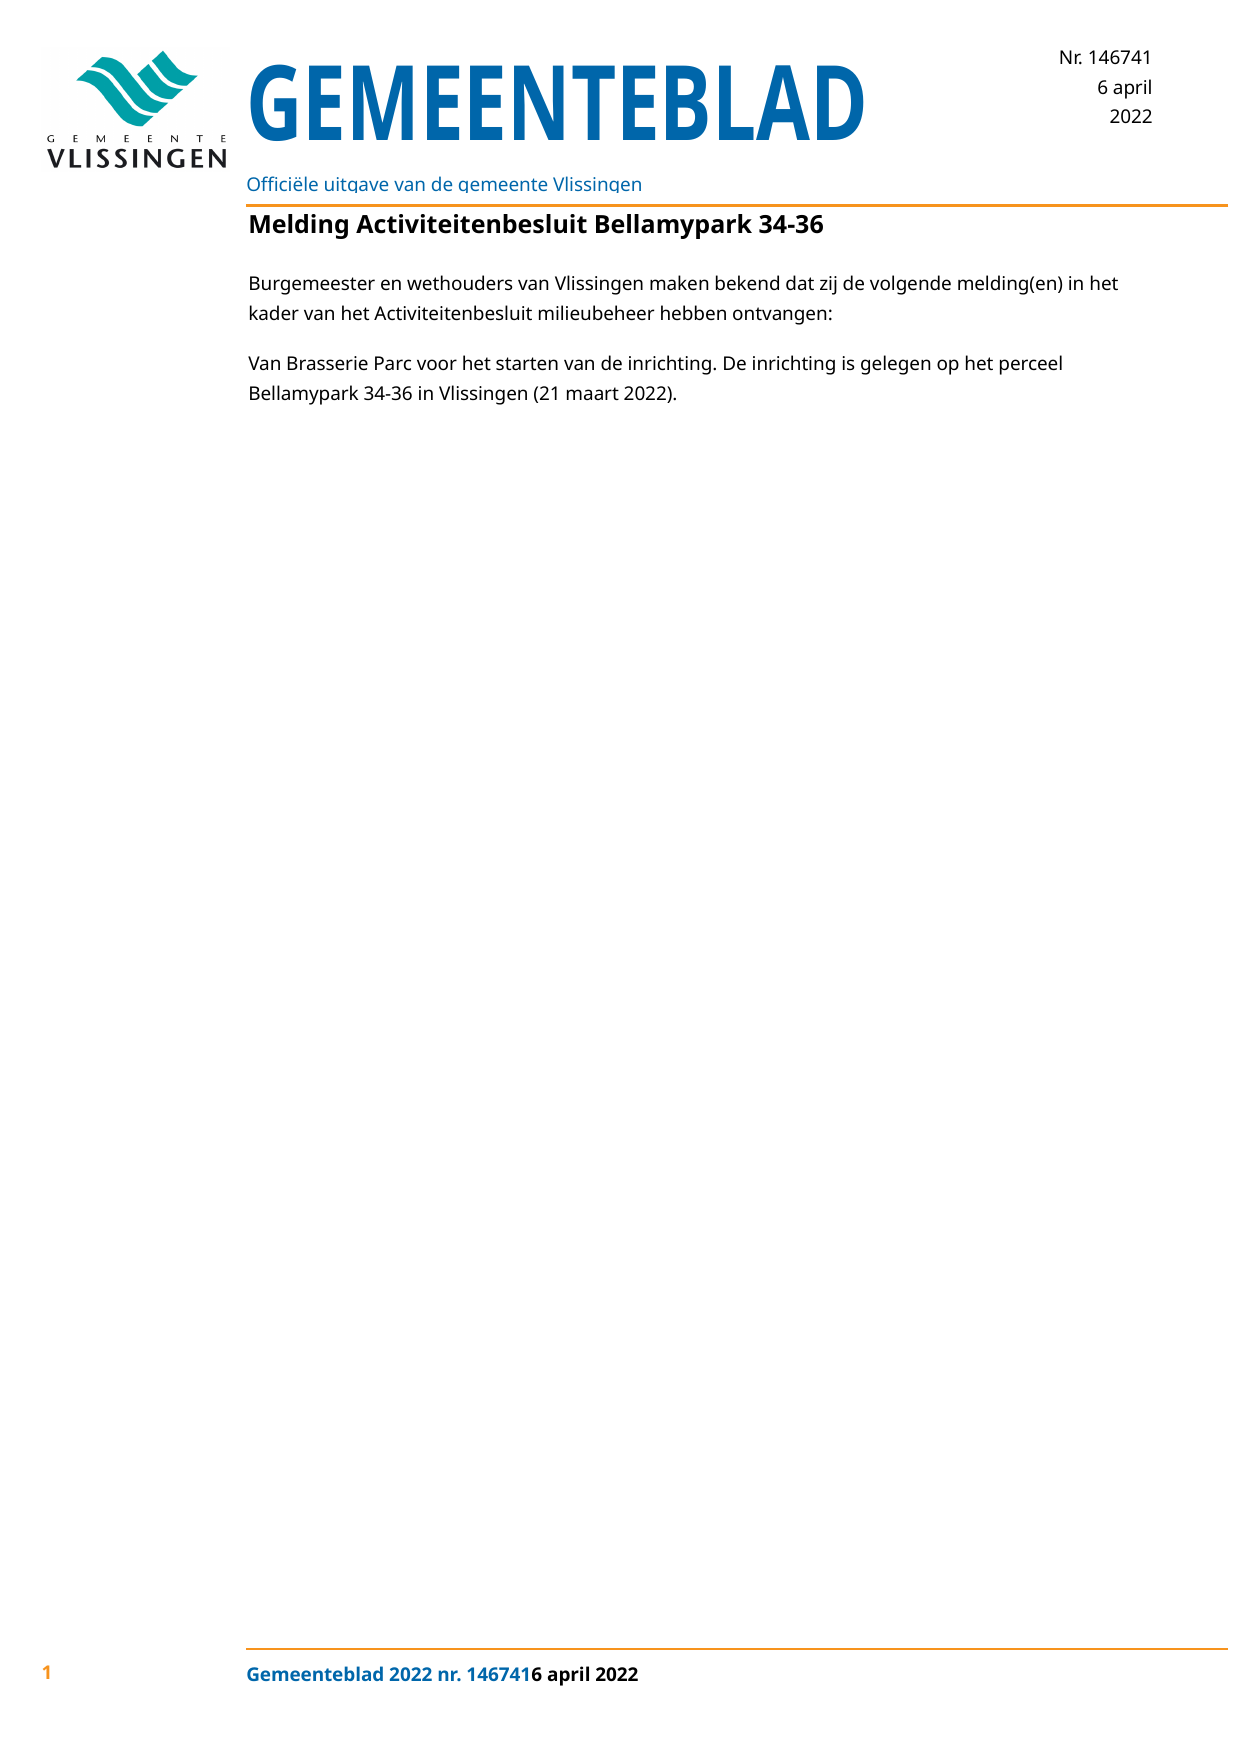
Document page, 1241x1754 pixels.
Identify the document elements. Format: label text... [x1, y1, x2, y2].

text Van Brasserie Parc voor het starten van de inrichting. De inrichting is gelegen op het perceel Bellamypark 34-36 in Vlissingen (21 maart 2022). [248, 350, 1152, 406]
text Burgemeester en wethouders van Vlissingen maken bekend dat zij de volgende melding(en) in het kader van het Activiteitenbesluit milieubeheer hebben ontvangen: [248, 270, 1152, 326]
text Melding Activiteitenbesluit Bellamypark 34-36 [248, 207, 1152, 241]
picture [41, 47, 231, 172]
